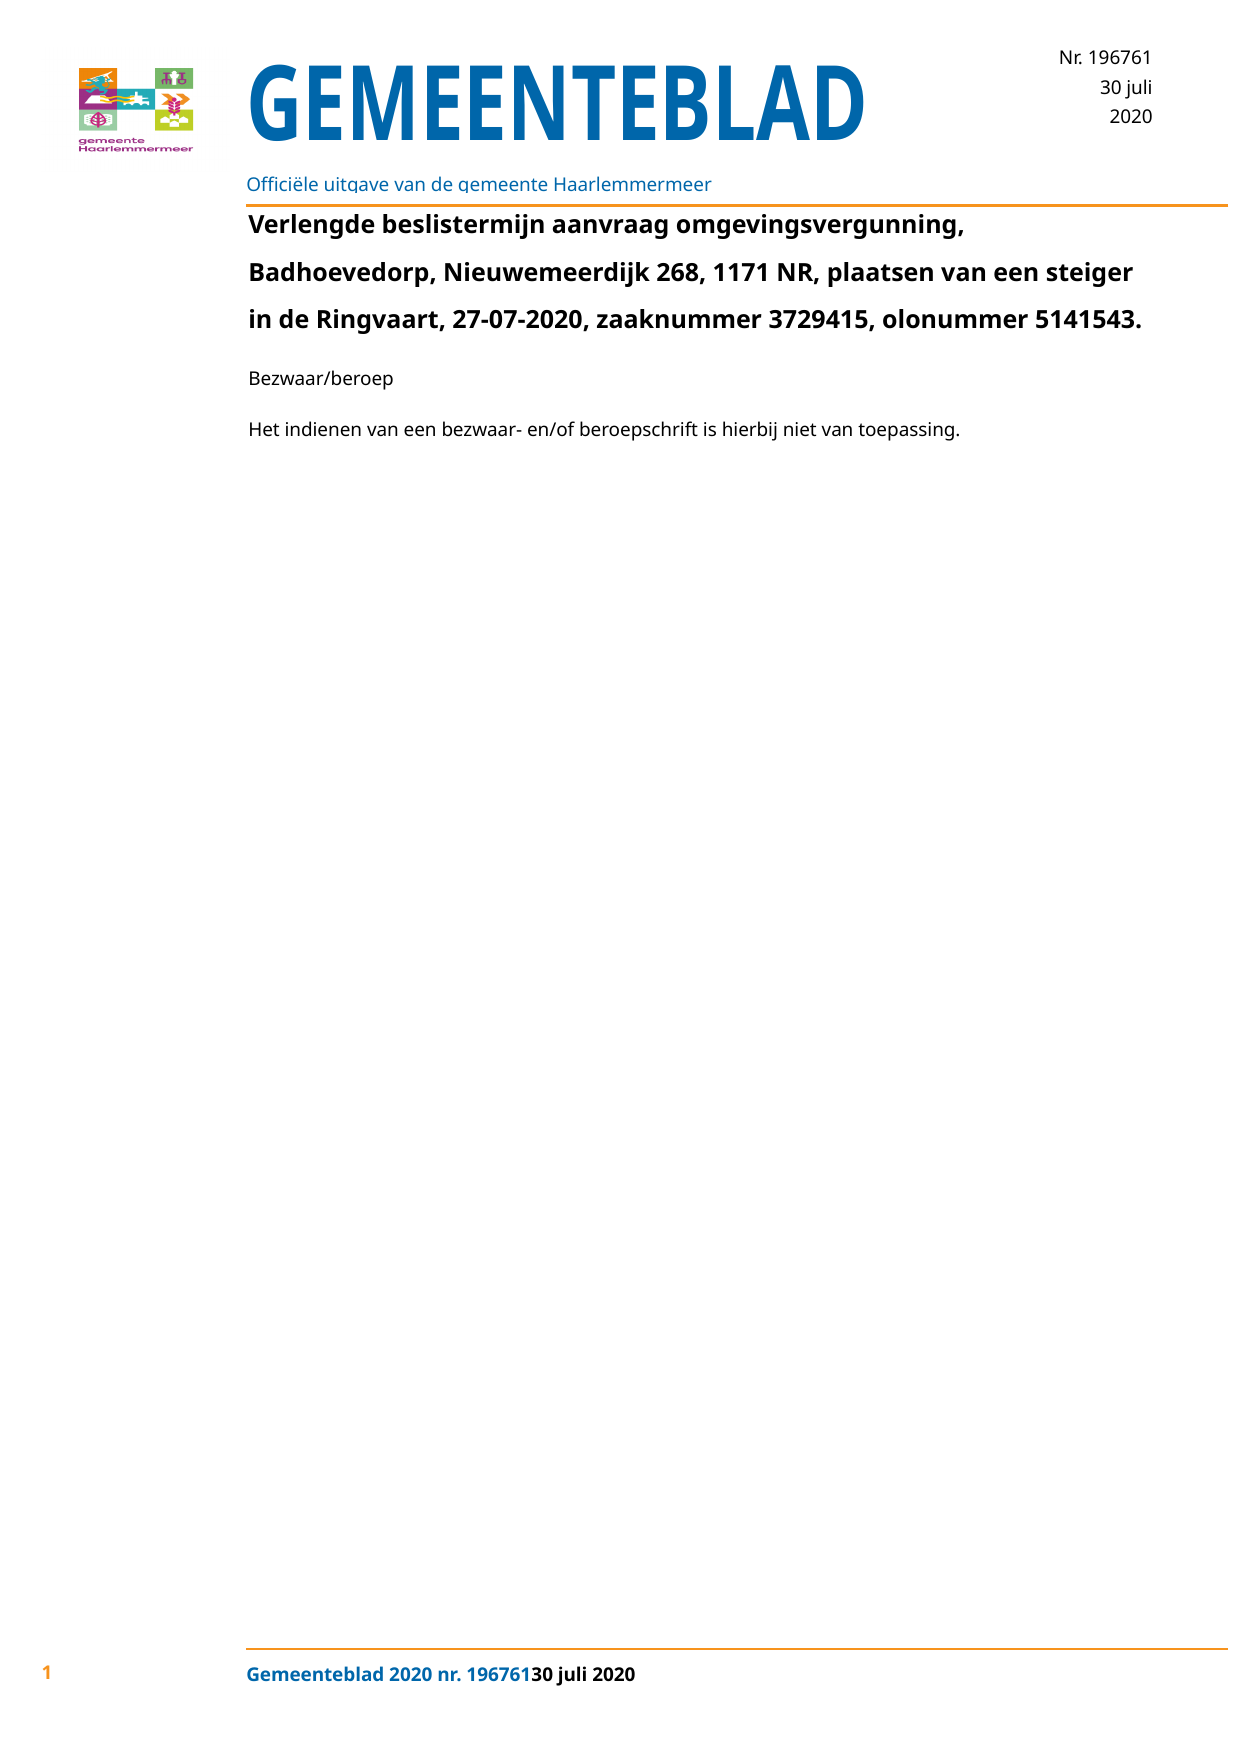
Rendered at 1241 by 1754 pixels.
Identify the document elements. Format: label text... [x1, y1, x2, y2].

text Het indienen van een bezwaar- en/of beroepschrift is hierbij niet van toepassing. [248, 416, 1152, 442]
text Verlengde beslistermijn aanvraag omgevingsvergunning, Badhoevedorp, Nieuwemeerdijk 268, 1171 NR, plaatsen van een steiger in de Ringvaart, 27-07-2020, zaaknummer 3729415, olonummer 5141543. [248, 207, 1152, 336]
text Bezwaar/beroep [248, 366, 1152, 391]
picture [41, 47, 231, 172]
